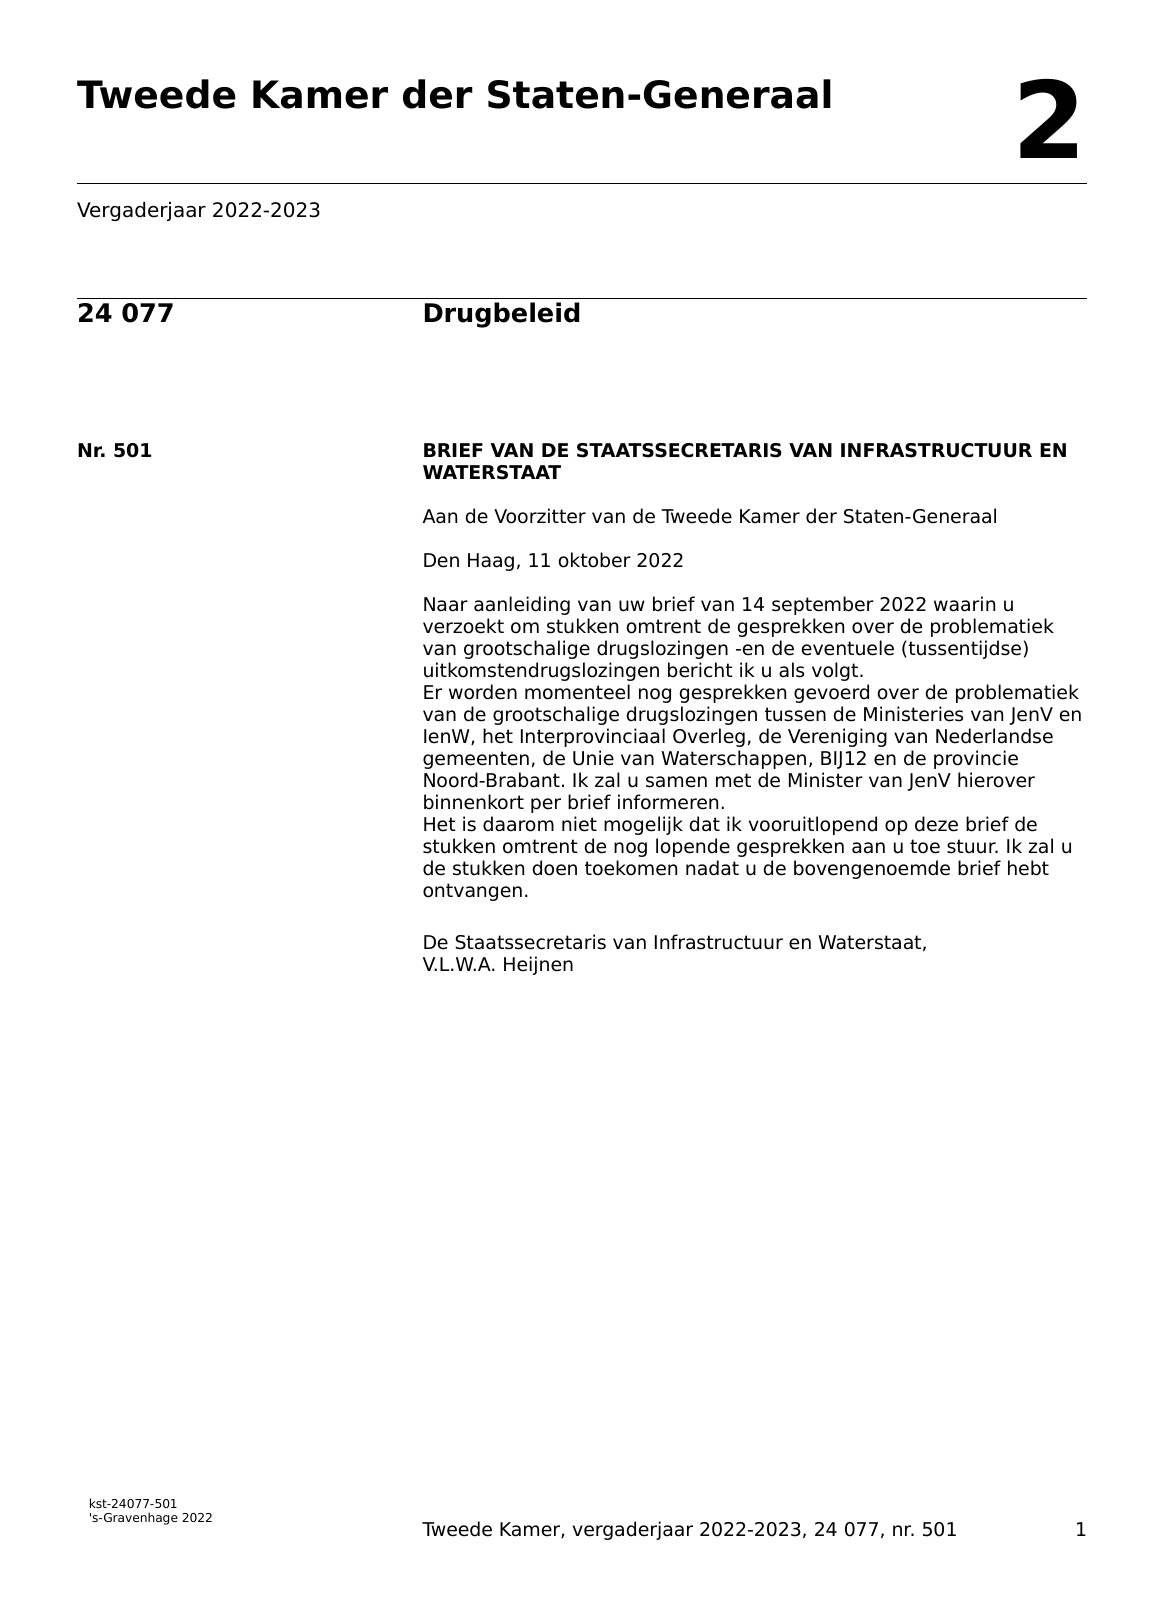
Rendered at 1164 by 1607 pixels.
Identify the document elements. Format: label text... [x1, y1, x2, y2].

text Aan de Voorzitter van de Tweede Kamer der Staten-Generaal [422, 506, 1087, 528]
text De Staatssecretaris van Infrastructuur en Waterstaat, V.L.W.A. Heijnen [422, 932, 1087, 976]
table_header 2 [886, 59, 1087, 183]
table_cell Vergaderjaar 2022-2023 [77, 184, 1087, 298]
text Het is daarom niet mogelijk dat ik vooruitlopend op deze brief de stukken omtrent de nog lopende gesprekken aan u toe stuur. Ik zal u de stukken doen toekomen nadat u de bovengenoemde brief hebt ontvangen. [422, 814, 1087, 902]
table_header Tweede Kamer der Staten-Generaal [77, 59, 886, 183]
subtitle Nr. 501 BRIEF VAN DE STAATSSECRETARIS VAN INFRASTRUCTUUR EN WATERSTAAT [77, 440, 1087, 484]
text Er worden momenteel nog gesprekken gevoerd over de problematiek van de grootschalige drugslozingen tussen de Ministeries van JenV en IenW, het Interprovinciaal Overleg, de Vereniging van Nederlandse gemeenten, de Unie van Waterschappen, BIJ12 en de provincie Noord-Brabant. Ik zal u samen met de Minister van JenV hierover binnenkort per brief informeren. [422, 682, 1087, 814]
subtitle 24 077 Drugbeleid [77, 299, 1087, 329]
text Naar aanleiding van uw brief van 14 september 2022 waarin u verzoekt om stukken omtrent de gesprekken over de problematiek van grootschalige drugslozingen -en de eventuele (tussentijdse) uitkomstendrugslozingen bericht ik u als volgt. [422, 594, 1087, 682]
text Den Haag, 11 oktober 2022 [422, 550, 1087, 572]
text kst-24077-501 [88, 1497, 323, 1511]
text 's-Gravenhage 2022 [88, 1511, 323, 1525]
